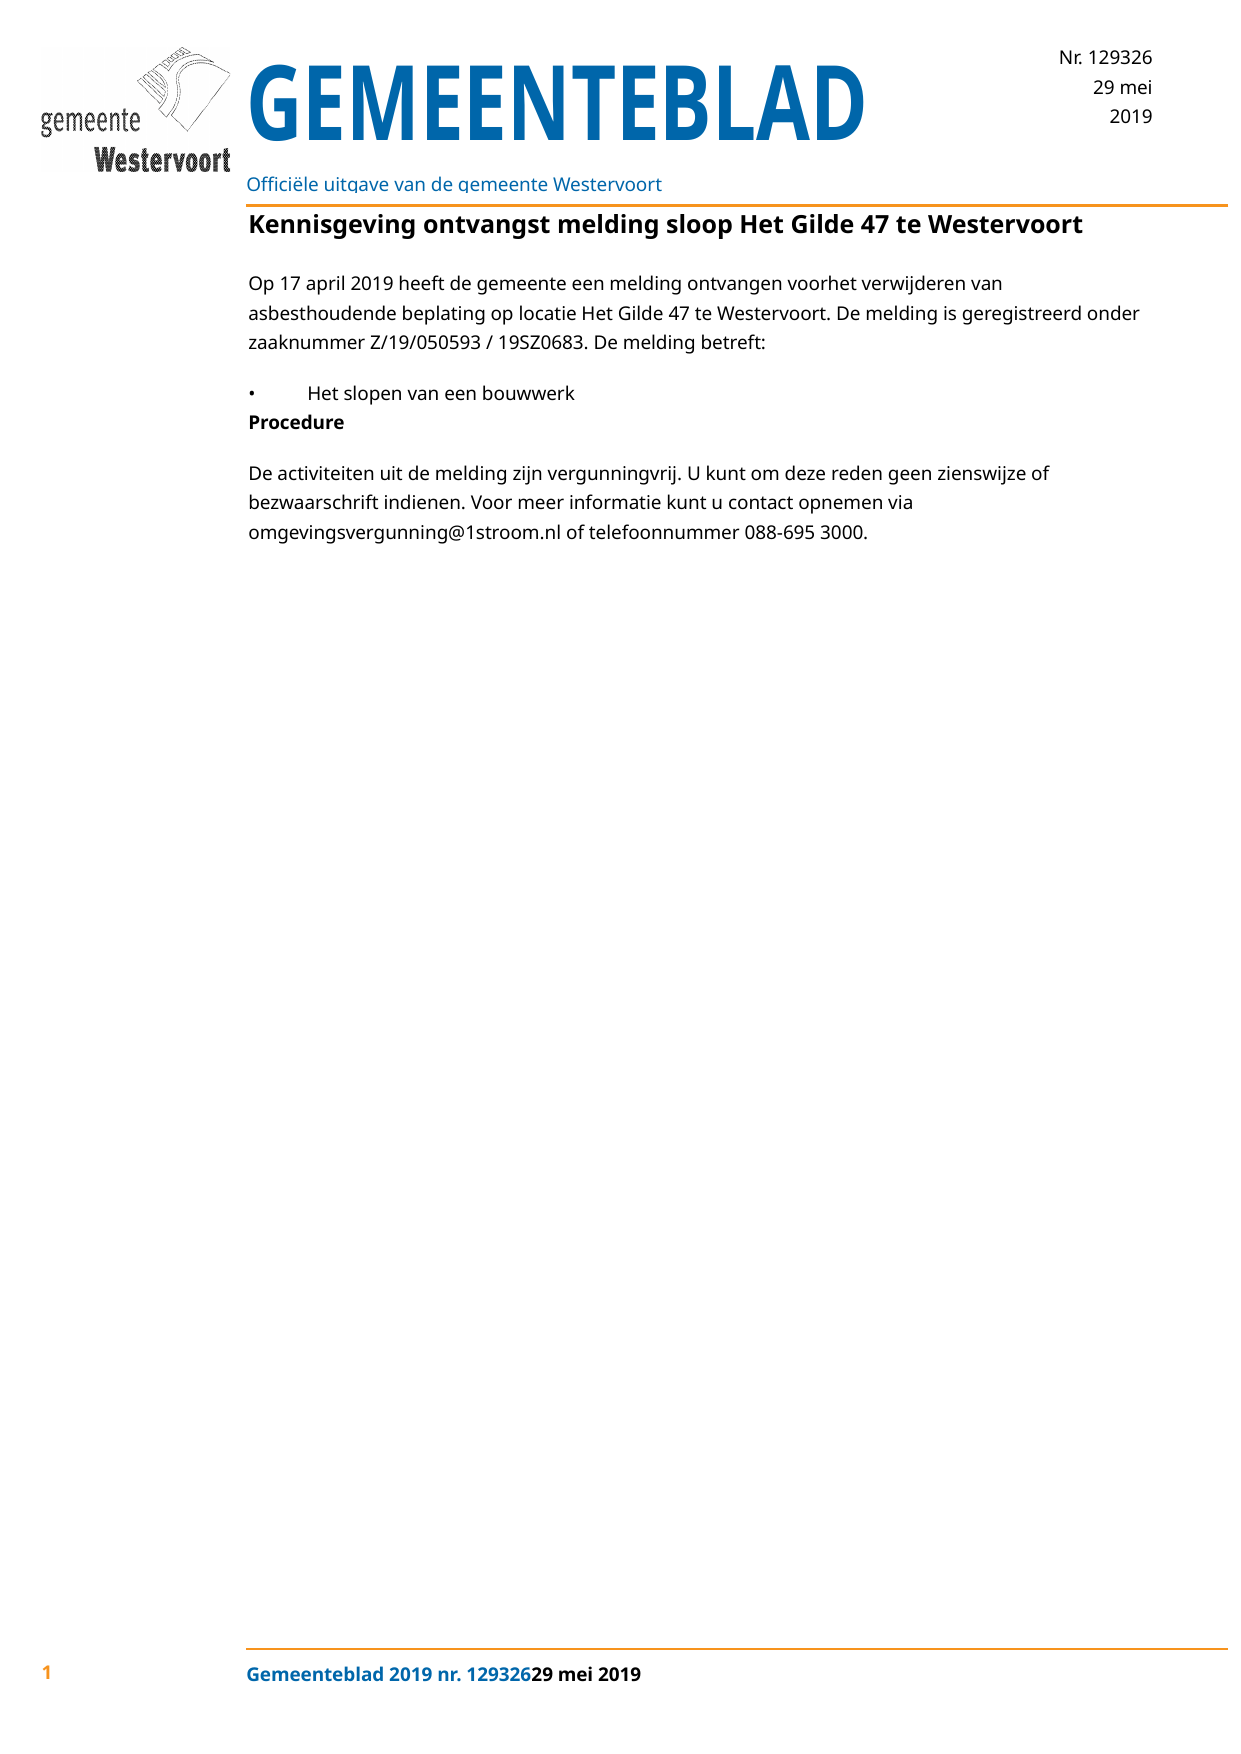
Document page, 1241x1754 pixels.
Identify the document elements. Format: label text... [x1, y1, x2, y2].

text De activiteiten uit de melding zijn vergunningvrij. U kunt om deze reden geen zienswijze of bezwaarschrift indienen. Voor meer informatie kunt u contact opnemen via omgevingsvergunning@1stroom.nl of telefoonnummer 088-695 3000. [248, 460, 1152, 545]
text Op 17 april 2019 heeft de gemeente een melding ontvangen voorhet verwijderen van asbesthoudende beplating op locatie Het Gilde 47 te Westervoort. De melding is geregistreerd onder zaaknummer Z/19/050593 / 19SZ0683. De melding betreft: [248, 270, 1152, 355]
list Het slopen van een bouwwerk [248, 380, 1152, 406]
picture [41, 47, 231, 172]
text Kennisgeving ontvangst melding sloop Het Gilde 47 te Westervoort [248, 207, 1152, 241]
text Procedure [248, 409, 1152, 435]
